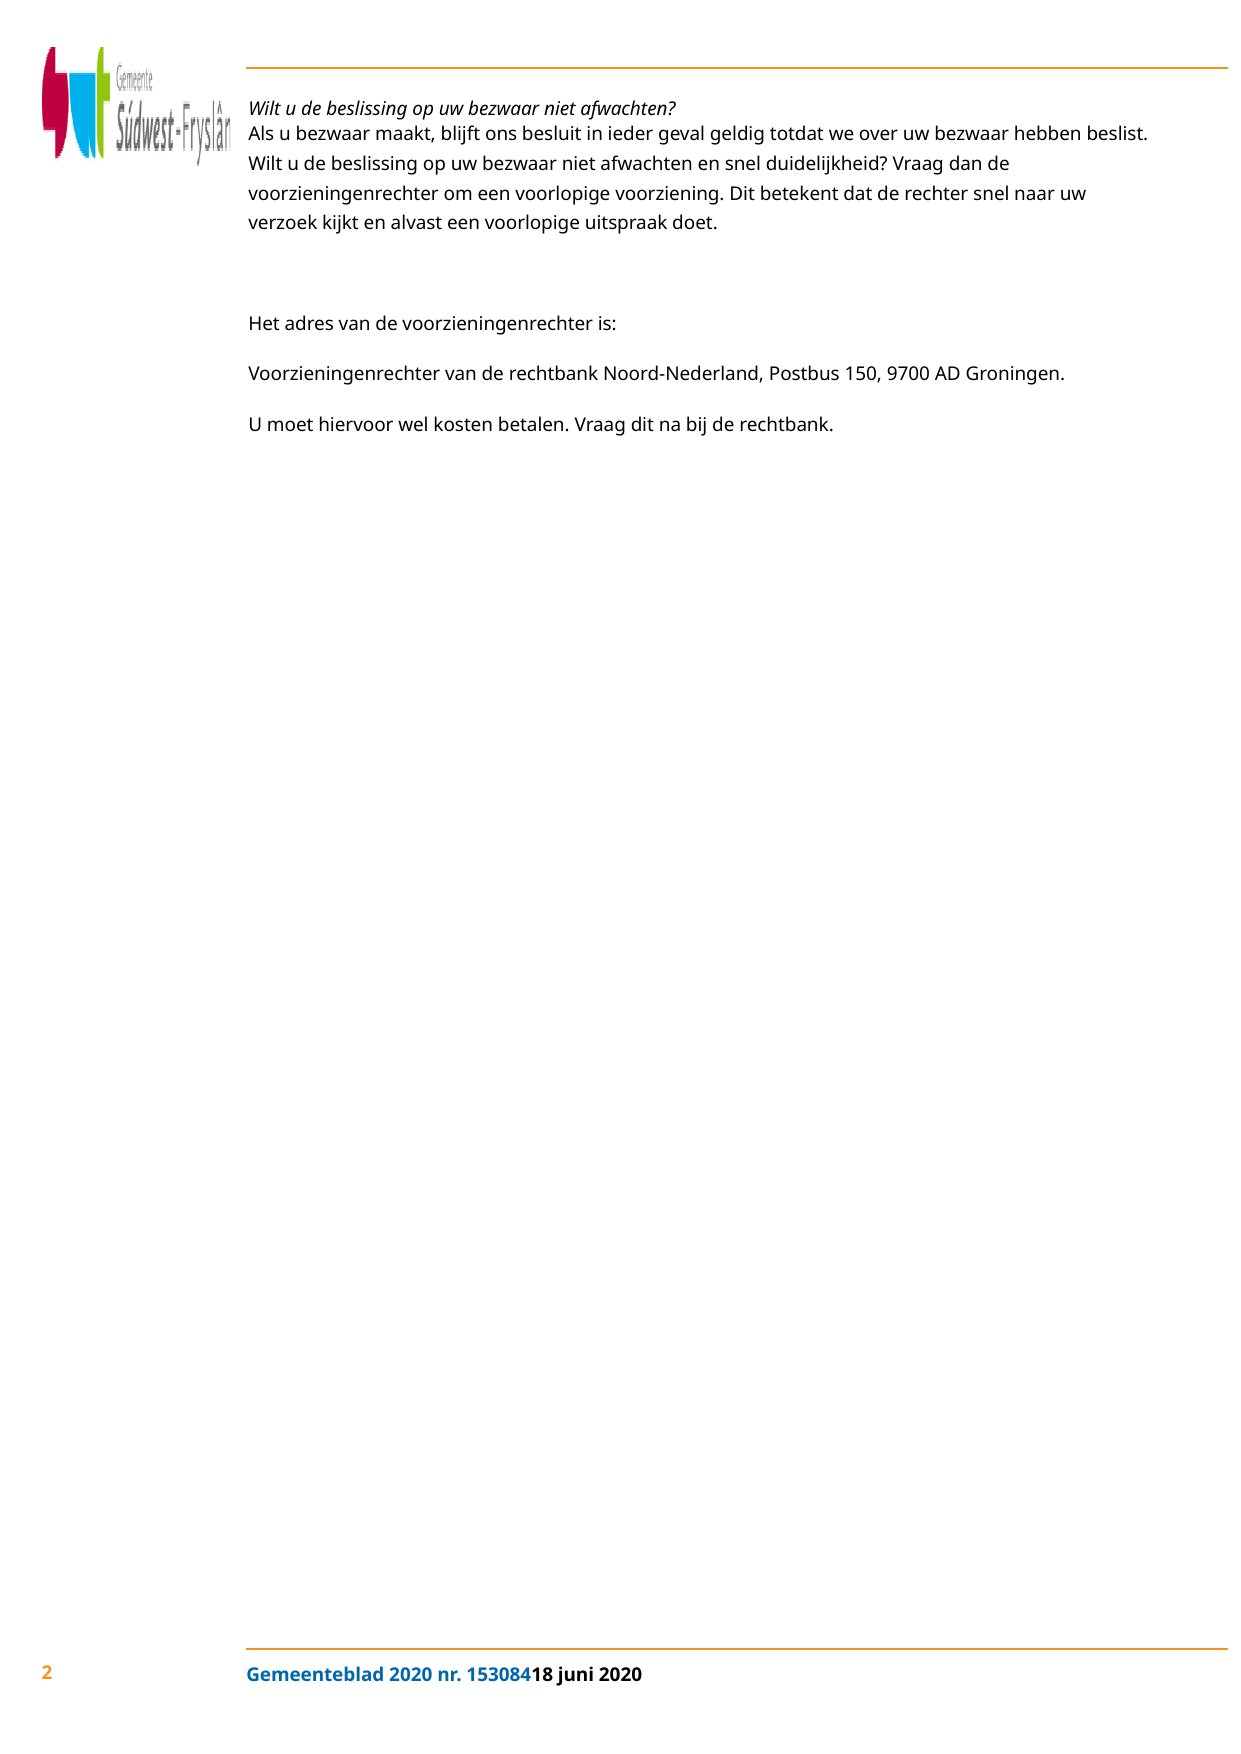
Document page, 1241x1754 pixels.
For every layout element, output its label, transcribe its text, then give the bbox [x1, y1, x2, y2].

text Als u bezwaar maakt, blijft ons besluit in ieder geval geldig totdat we over uw bezwaar hebben beslist. Wilt u de beslissing op uw bezwaar niet afwachten en snel duidelijkheid? Vraag dan de voorzieningenrechter om een voorlopige voorziening. Dit betekent dat de rechter snel naar uw verzoek kijkt en alvast een voorlopige uitspraak doet. [248, 121, 1152, 235]
text U moet hiervoor wel kosten betalen. Vraag dit na bij de rechtbank. [248, 411, 1152, 437]
text Het adres van de voorzieningenrechter is: [248, 310, 1152, 336]
text Voorzieningenrechter van de rechtbank Noord-Nederland, Postbus 150, 9700 AD Groningen. [248, 361, 1152, 386]
picture [41, 47, 231, 172]
text Wilt u de beslissing op uw bezwaar niet afwachten? [248, 95, 1152, 121]
